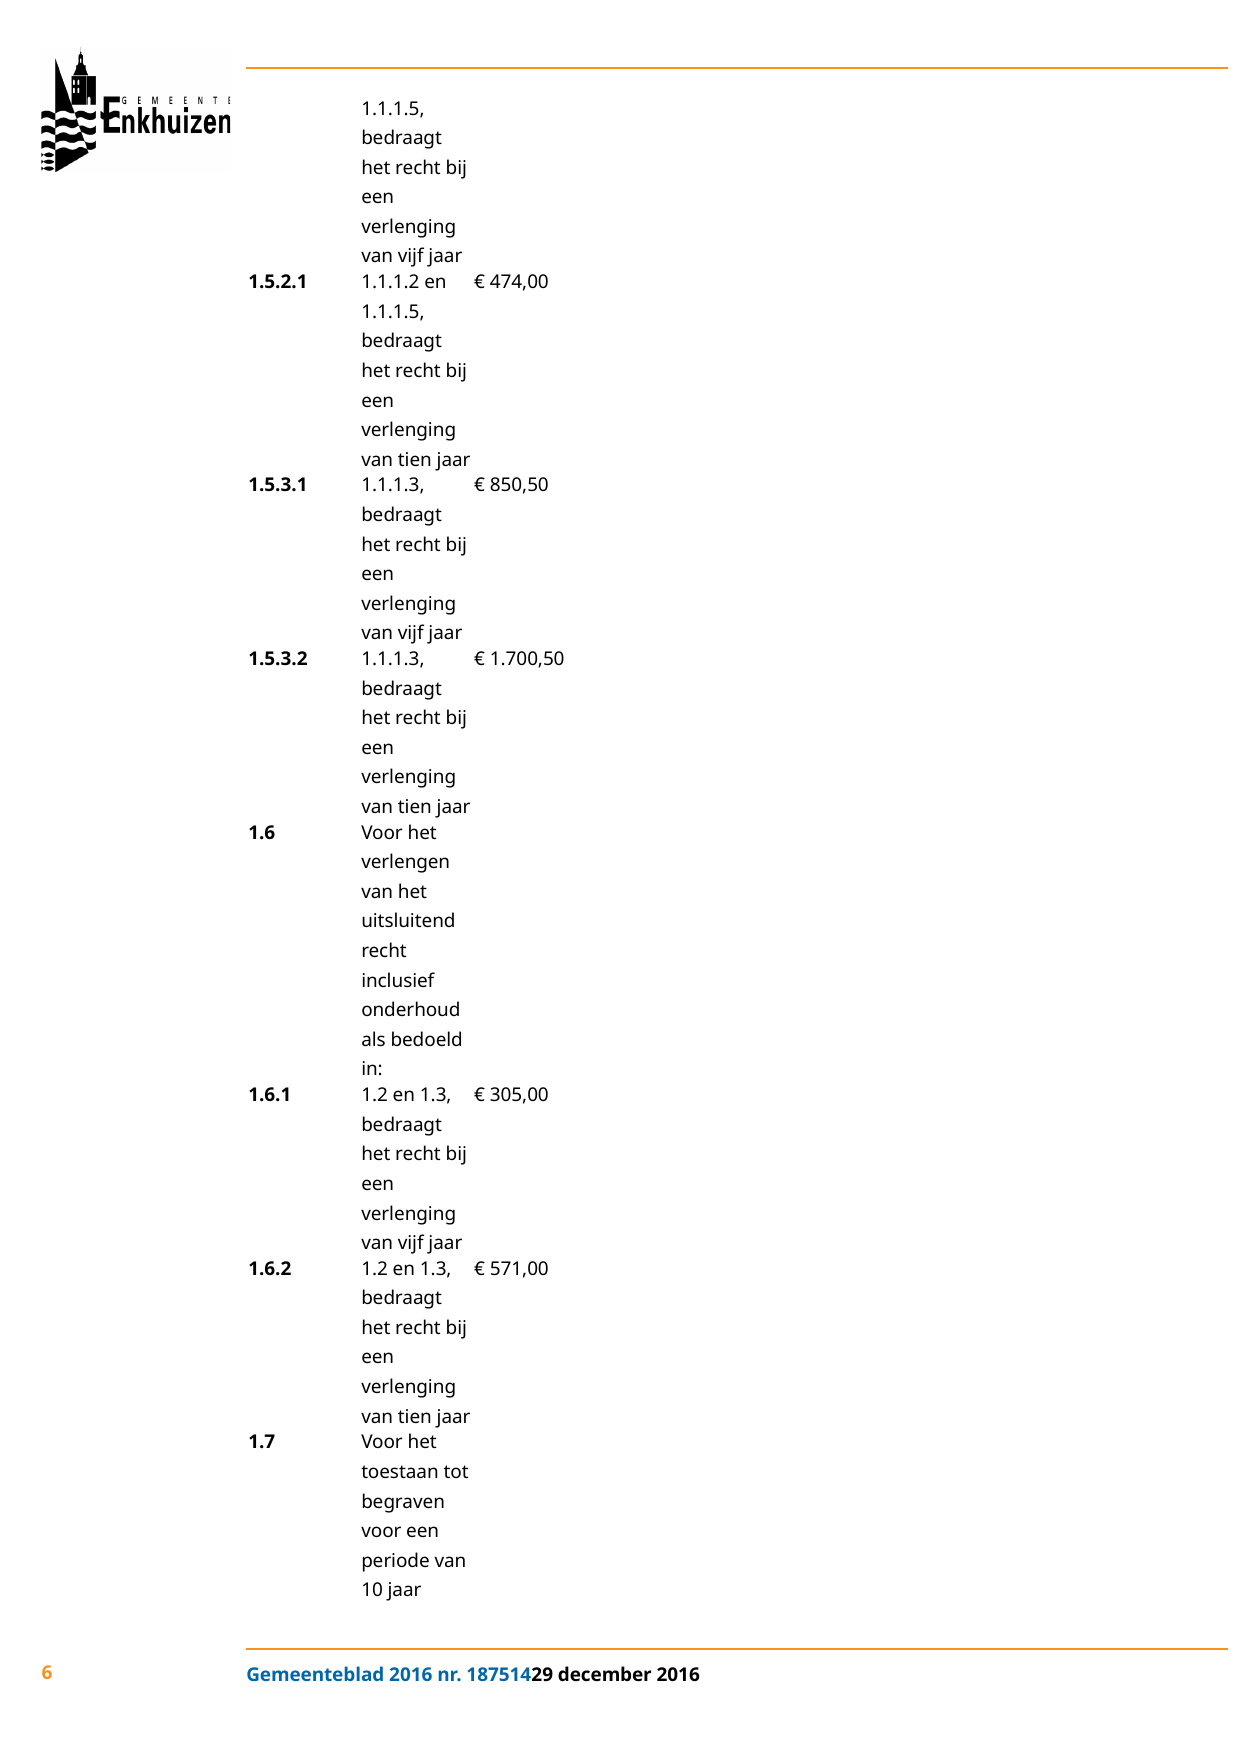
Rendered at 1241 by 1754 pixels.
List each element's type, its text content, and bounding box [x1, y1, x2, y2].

table_cell € 850,50 [474, 472, 587, 645]
table_cell [587, 269, 700, 472]
table_cell 1.6 [248, 819, 361, 1081]
table_cell [587, 1081, 700, 1255]
table_cell 1.1.1.3, bedraagt het recht bij een verlenging van vijf jaar [361, 472, 474, 645]
table_cell [248, 95, 361, 268]
table_cell 1.2 en 1.3, bedraagt het recht bij een verlenging van vijf jaar [361, 1081, 474, 1255]
table_cell € 1.700,50 [474, 645, 587, 819]
table_cell [587, 472, 700, 645]
table_cell [587, 1255, 700, 1429]
table_cell [474, 95, 587, 268]
table_cell 1.2 en 1.3, bedraagt het recht bij een verlenging van tien jaar [361, 1255, 474, 1429]
table_cell [587, 819, 700, 1081]
table_cell 1.1.1.2 en 1.1.1.5, bedraagt het recht bij een verlenging van tien jaar [361, 269, 474, 472]
table_cell 1.6.2 [248, 1255, 361, 1429]
table_cell € 474,00 [474, 269, 587, 472]
picture [41, 47, 231, 172]
table_cell 1.7 [248, 1429, 361, 1602]
table_cell 1.1.1.5, bedraagt het recht bij een verlenging van vijf jaar [361, 95, 474, 268]
table_cell 1.6.1 [248, 1081, 361, 1255]
table_cell € 571,00 [474, 1255, 587, 1429]
table_cell 1.1.1.3, bedraagt het recht bij een verlenging van tien jaar [361, 645, 474, 819]
table_cell [587, 1429, 700, 1602]
table_cell [474, 1429, 587, 1602]
table_cell Voor het toestaan tot begraven voor een periode van 10 jaar [361, 1429, 474, 1602]
table_cell [587, 645, 700, 819]
table_cell [474, 819, 587, 1081]
table_cell € 305,00 [474, 1081, 587, 1255]
table_cell 1.5.3.2 [248, 645, 361, 819]
table_cell 1.5.3.1 [248, 472, 361, 645]
table_cell [587, 95, 700, 268]
table_cell Voor het verlengen van het uitsluitend recht inclusief onderhoud als bedoeld in: [361, 819, 474, 1081]
table_cell 1.5.2.1 [248, 269, 361, 472]
